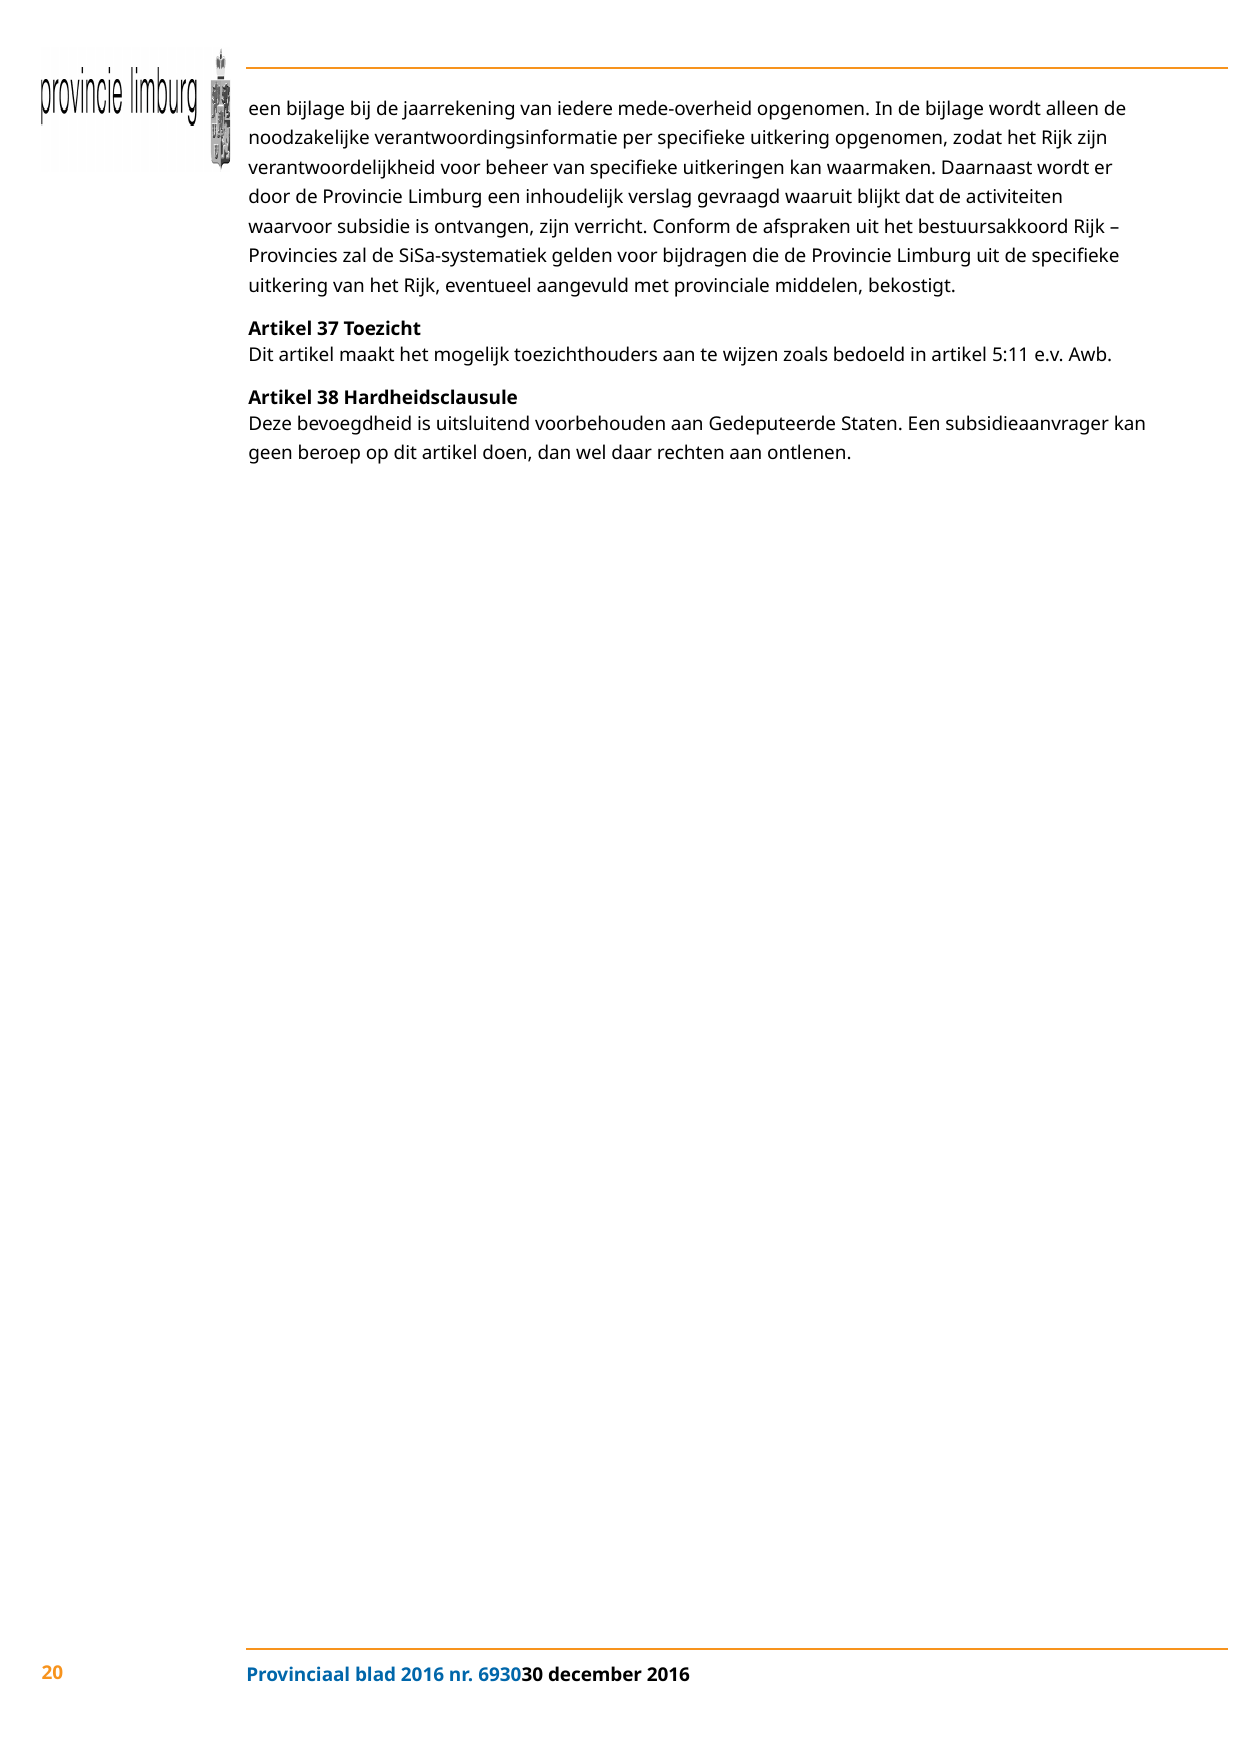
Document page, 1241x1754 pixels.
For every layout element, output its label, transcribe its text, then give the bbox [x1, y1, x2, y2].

text een bijlage bij de jaarrekening van iedere mede-overheid opgenomen. In de bijlage wordt alleen de noodzakelijke verantwoordingsinformatie per specifieke uitkering opgenomen, zodat het Rijk zijn verantwoordelijkheid voor beheer van specifieke uitkeringen kan waarmaken. Daarnaast wordt er door de Provincie Limburg een inhoudelijk verslag gevraagd waaruit blijkt dat de activiteiten waarvoor subsidie is ontvangen, zijn verricht. Conform de afspraken uit het bestuursakkoord Rijk – Provincies zal de SiSa-systematiek gelden voor bijdragen die de Provincie Limburg uit de specifieke uitkering van het Rijk, eventueel aangevuld met provinciale middelen, bekostigt. [248, 95, 1152, 298]
text Artikel 37 Toezicht [248, 315, 1152, 341]
text Artikel 38 Hardheidsclausule [248, 384, 1152, 410]
text Dit artikel maakt het mogelijk toezichthouders aan te wijzen zoals bedoeld in artikel 5:11 e.v. Awb. [248, 341, 1152, 367]
picture [41, 47, 231, 172]
text Deze bevoegdheid is uitsluitend voorbehouden aan Gedeputeerde Staten. Een subsidieaanvrager kan geen beroep op dit artikel doen, dan wel daar rechten aan ontlenen. [248, 410, 1152, 465]
